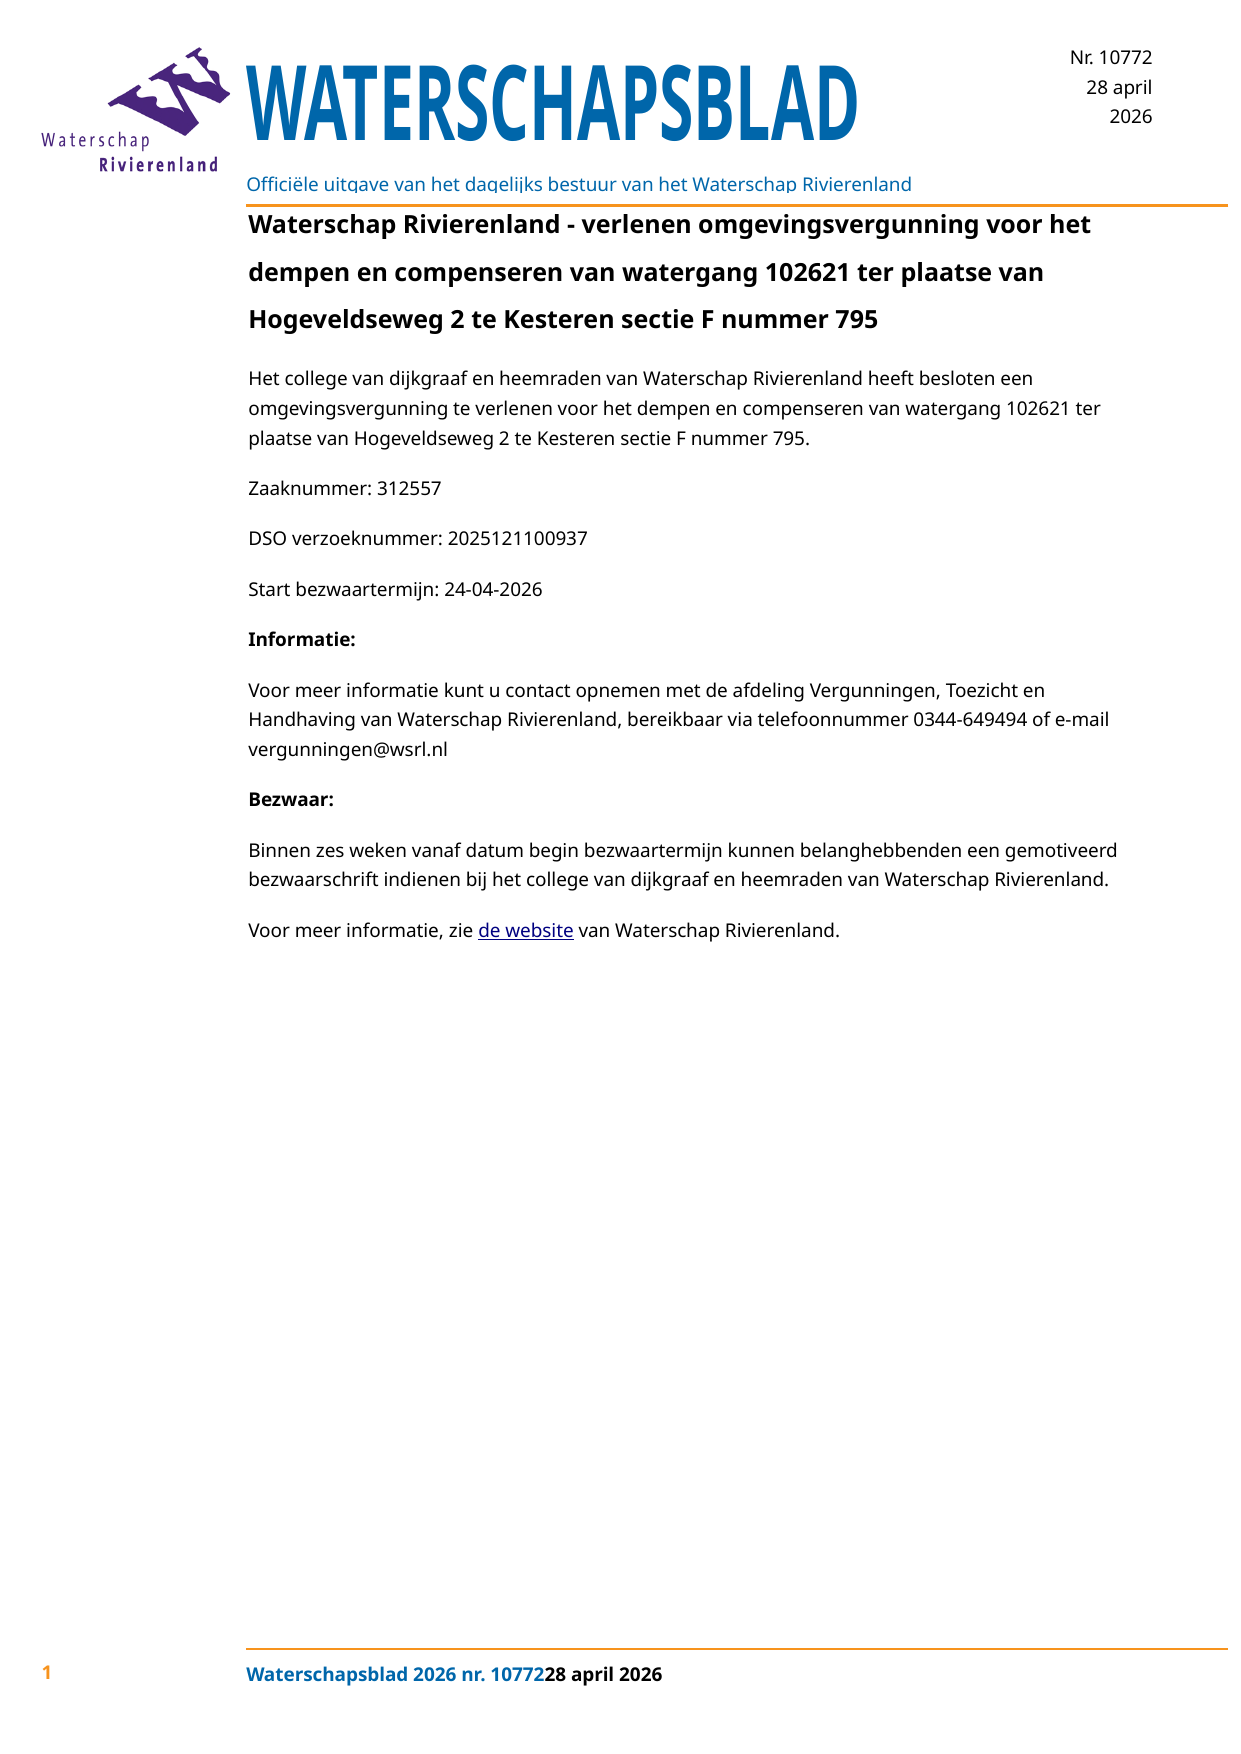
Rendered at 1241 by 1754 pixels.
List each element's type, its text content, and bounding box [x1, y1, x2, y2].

text Voor meer informatie, zie de website van Waterschap Rivierenland. [248, 917, 1152, 942]
text Zaaknummer: 312557 [248, 475, 1152, 501]
text Start bezwaartermijn: 24-04-2026 [248, 576, 1152, 602]
text Informatie: [248, 626, 1152, 652]
text Het college van dijkgraaf en heemraden van Waterschap Rivierenland heeft besloten een omgevingsvergunning te verlenen voor het dempen en compenseren van watergang 102621 ter plaatse van Hogeveldseweg 2 te Kesteren sectie F nummer 795. [248, 366, 1152, 450]
text Bezwaar: [248, 786, 1152, 812]
text Voor meer informatie kunt u contact opnemen met de afdeling Vergunningen, Toezicht en Handhaving van Waterschap Rivierenland, bereikbaar via telefoonnummer 0344-649494 of e-mail vergunningen@wsrl.nl [248, 677, 1152, 762]
picture [41, 47, 231, 172]
text DSO verzoeknummer: 2025121100937 [248, 526, 1152, 551]
text Waterschap Rivierenland - verlenen omgevingsvergunning voor het dempen en compenseren van watergang 102621 ter plaatse van Hogeveldseweg 2 te Kesteren sectie F nummer 795 [248, 207, 1152, 336]
text Binnen zes weken vanaf datum begin bezwaartermijn kunnen belanghebbenden een gemotiveerd bezwaarschrift indienen bij het college van dijkgraaf en heemraden van Waterschap Rivierenland. [248, 837, 1152, 892]
